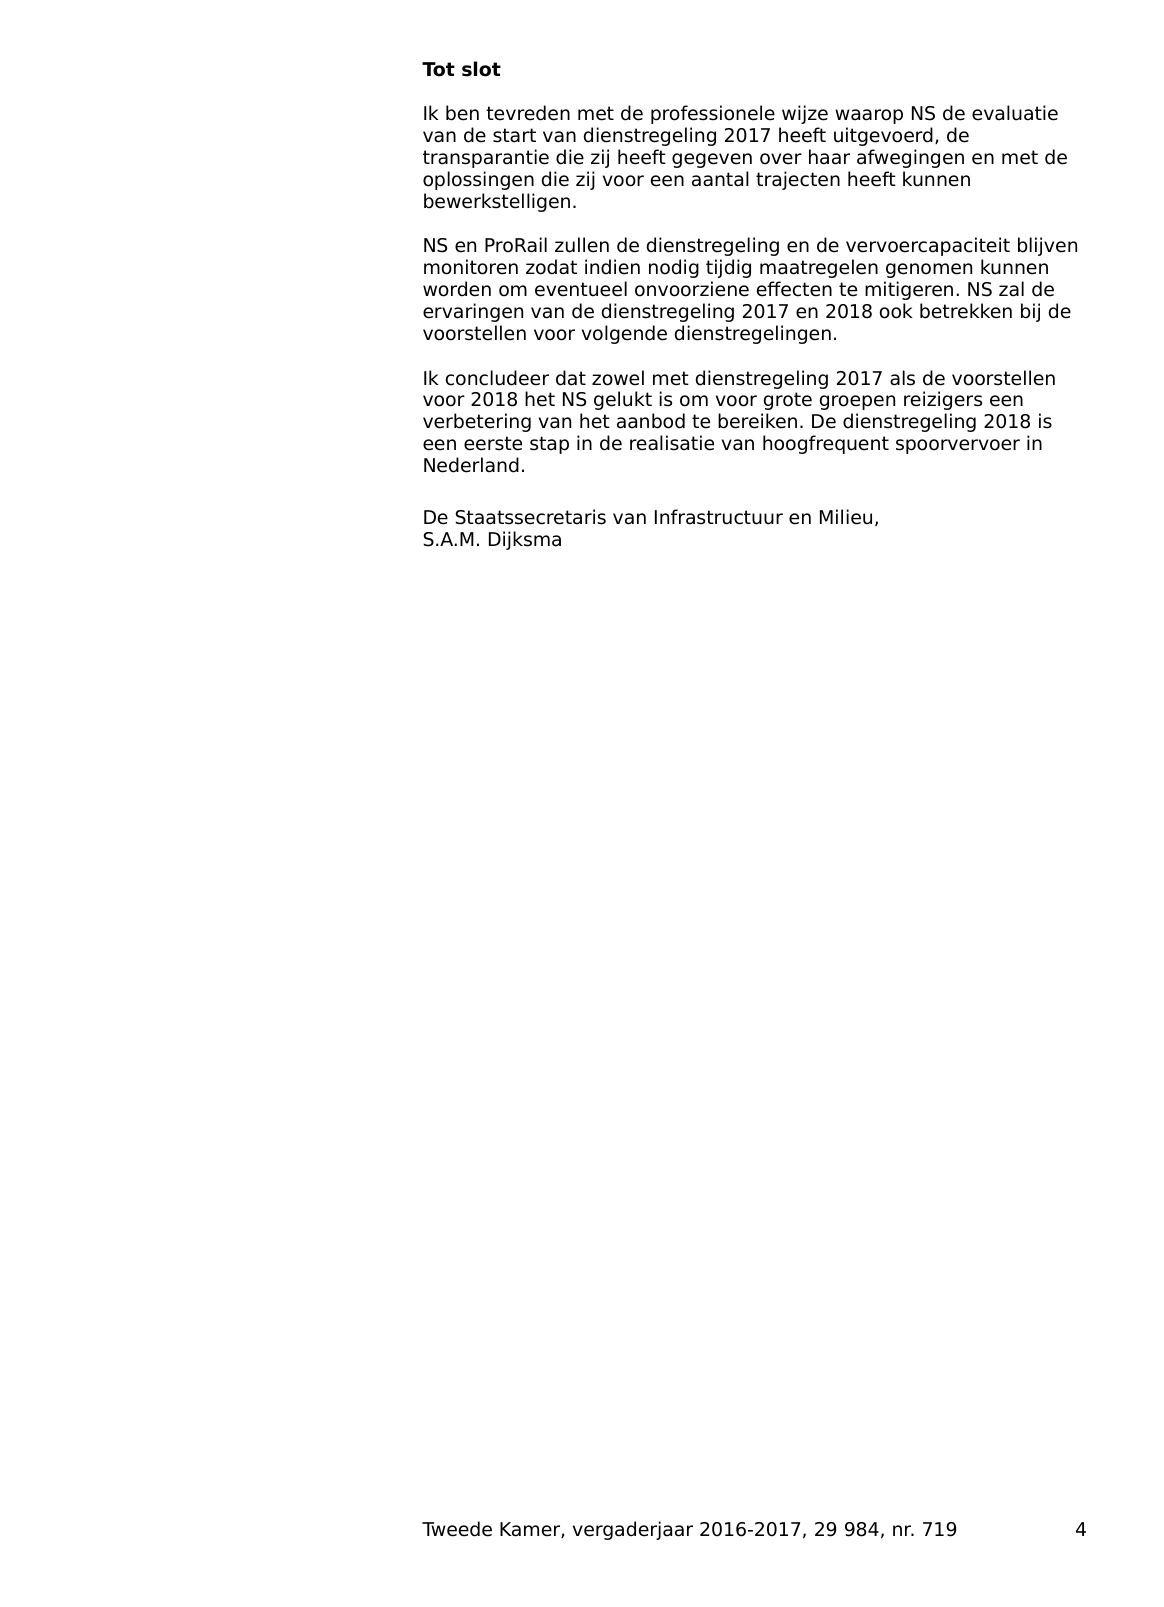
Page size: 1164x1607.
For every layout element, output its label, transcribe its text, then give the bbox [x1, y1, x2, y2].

subtitle Tot slot [422, 59, 1087, 81]
text NS en ProRail zullen de dienstregeling en de vervoercapaciteit blijven monitoren zodat indien nodig tijdig maatregelen genomen kunnen worden om eventueel onvoorziene effecten te mitigeren. NS zal de ervaringen van de dienstregeling 2017 en 2018 ook betrekken bij de voorstellen voor volgende dienstregelingen. [422, 235, 1087, 345]
text De Staatssecretaris van Infrastructuur en Milieu, S.A.M. Dijksma [422, 507, 1087, 551]
text Ik concludeer dat zowel met dienstregeling 2017 als de voorstellen voor 2018 het NS gelukt is om voor grote groepen reizigers een verbetering van het aanbod te bereiken. De dienstregeling 2018 is een eerste stap in de realisatie van hoogfrequent spoorvervoer in Nederland. [422, 367, 1087, 477]
text Ik ben tevreden met de professionele wijze waarop NS de evaluatie van de start van dienstregeling 2017 heeft uitgevoerd, de transparantie die zij heeft gegeven over haar afwegingen en met de oplossingen die zij voor een aantal trajecten heeft kunnen bewerkstelligen. [422, 103, 1087, 213]
